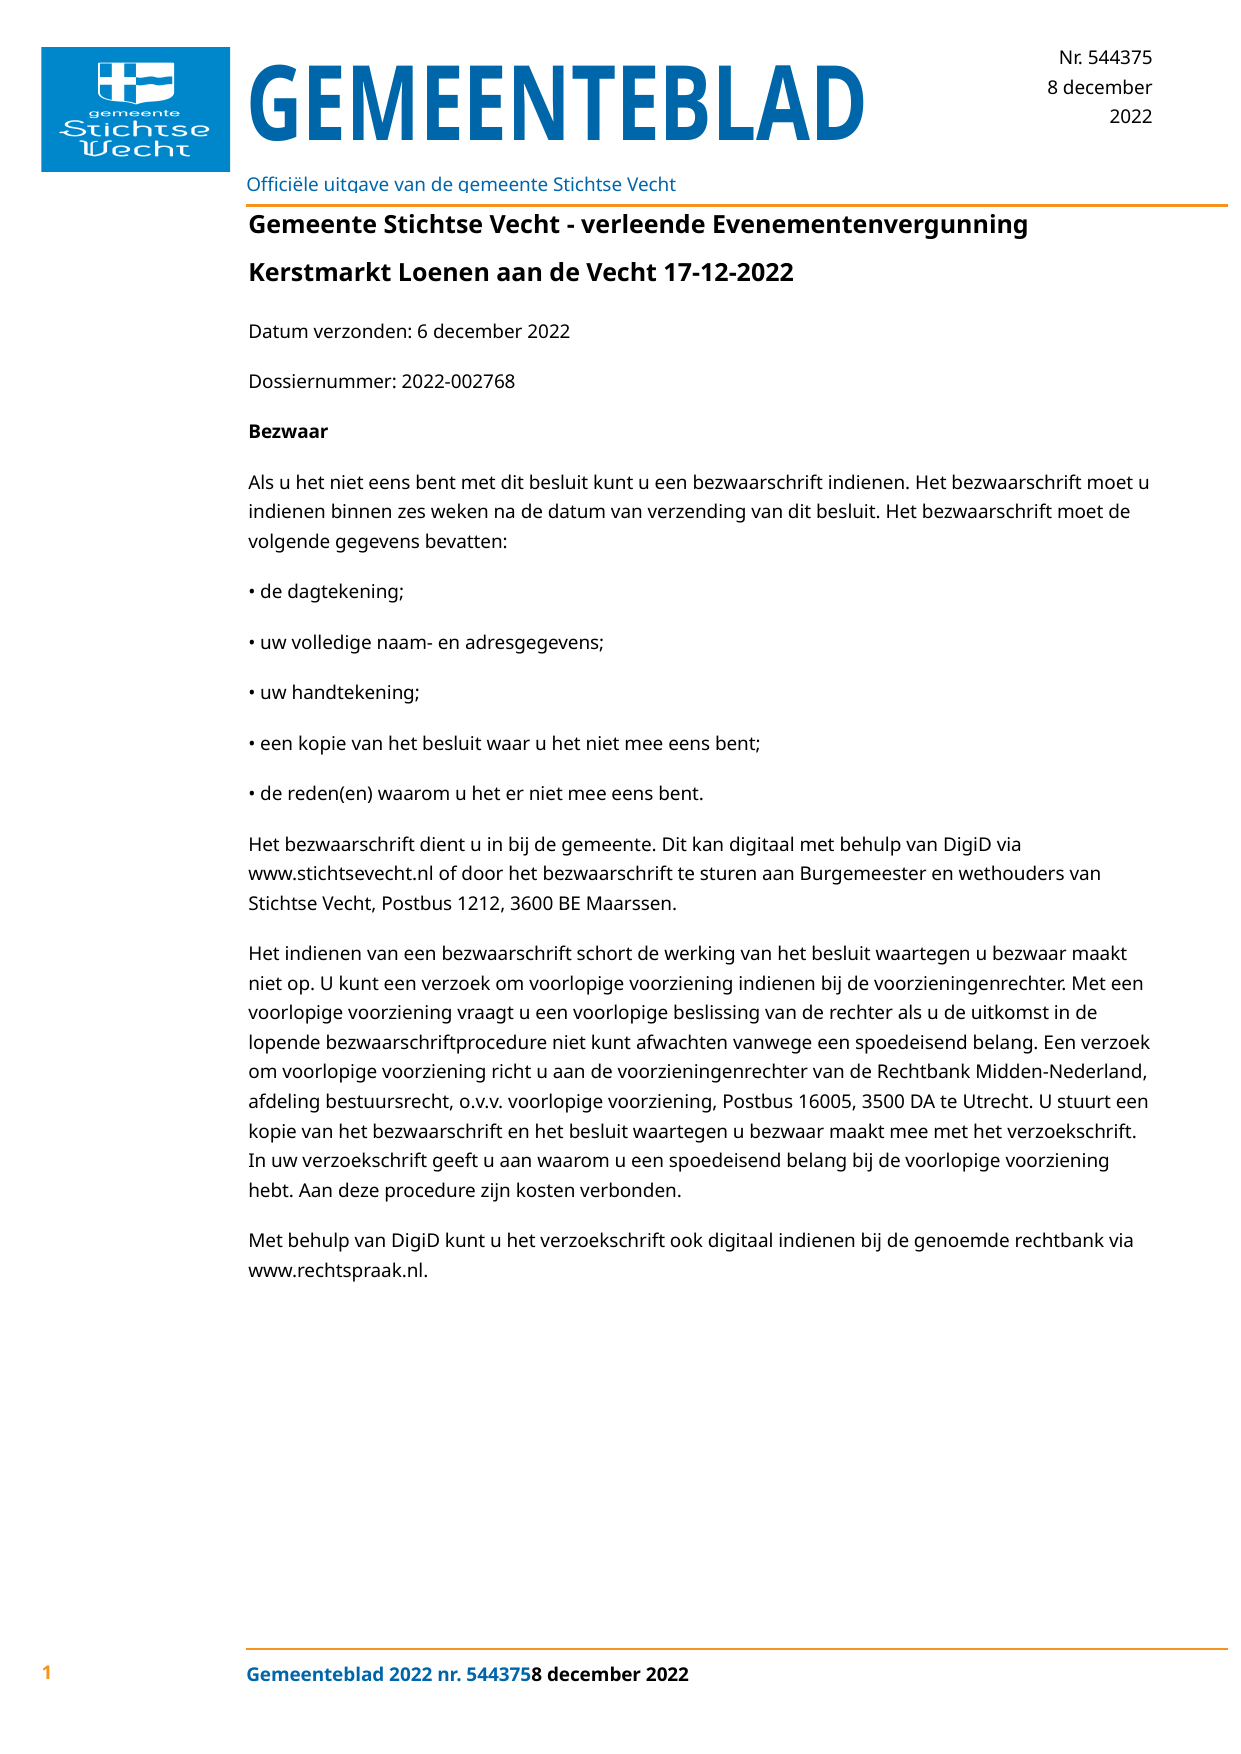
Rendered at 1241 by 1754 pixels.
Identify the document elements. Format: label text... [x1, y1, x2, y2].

picture [99, 63, 135, 101]
text • uw handtekening; [248, 679, 1152, 705]
text Met behulp van DigiD kunt u het verzoekschrift ook digitaal indienen bij de genoemde rechtbank via www.rechtspraak.nl. [248, 1227, 1152, 1283]
text Als u het niet eens bent met dit besluit kunt u een bezwaarschrift indienen. Het bezwaarschrift moet u indienen binnen zes weken na de datum van verzending van dit besluit. Het bezwaarschrift moet de volgende gegevens bevatten: [248, 469, 1152, 554]
picture [137, 63, 174, 103]
text Het bezwaarschrift dient u in bij de gemeente. Dit kan digitaal met behulp van DigiD via www.stichtsevecht.nl of door het bezwaarschrift te sturen aan Burgemeester en wethouders van Stichtse Vecht, Postbus 1212, 3600 BE Maarssen. [248, 831, 1152, 916]
text Datum verzonden: 6 december 2022 [248, 318, 1152, 344]
text Gemeente Stichtse Vecht - verleende Evenementenvergunning Kerstmarkt Loenen aan de Vecht 17-12-2022 [248, 207, 1152, 288]
text • de reden(en) waarom u het er niet mee eens bent. [248, 780, 1152, 806]
text • de dagtekening; [248, 579, 1152, 604]
text • een kopie van het besluit waar u het niet mee eens bent; [248, 730, 1152, 756]
text Dossiernummer: 2022-002768 [248, 368, 1152, 394]
text • uw volledige naam- en adresgegevens; [248, 629, 1152, 655]
text Bezwaar [248, 419, 1152, 444]
text Het indienen van een bezwaarschrift schort de werking van het besluit waartegen u bezwaar maakt niet op. U kunt een verzoek om voorlopige voorziening indienen bij de voorzieningenrechter. Met een voorlopige voorziening vraagt u een voorlopige beslissing van de rechter als u de uitkomst in de lopende bezwaarschriftprocedure niet kunt afwachten vanwege een spoedeisend belang. Een verzoek om voorlopige voorziening richt u aan de voorzieningenrechter van de Rechtbank Midden-Nederland, afdeling bestuursrecht, o.v.v. voorlopige voorziening, Postbus 16005, 3500 DA te Utrecht. U stuurt een kopie van het bezwaarschrift en het besluit waartegen u bezwaar maakt mee met het verzoekschrift. In uw verzoekschrift geeft u aan waarom u een spoedeisend belang bij de voorlopige voorziening hebt. Aan deze procedure zijn kosten verbonden. [248, 940, 1152, 1203]
